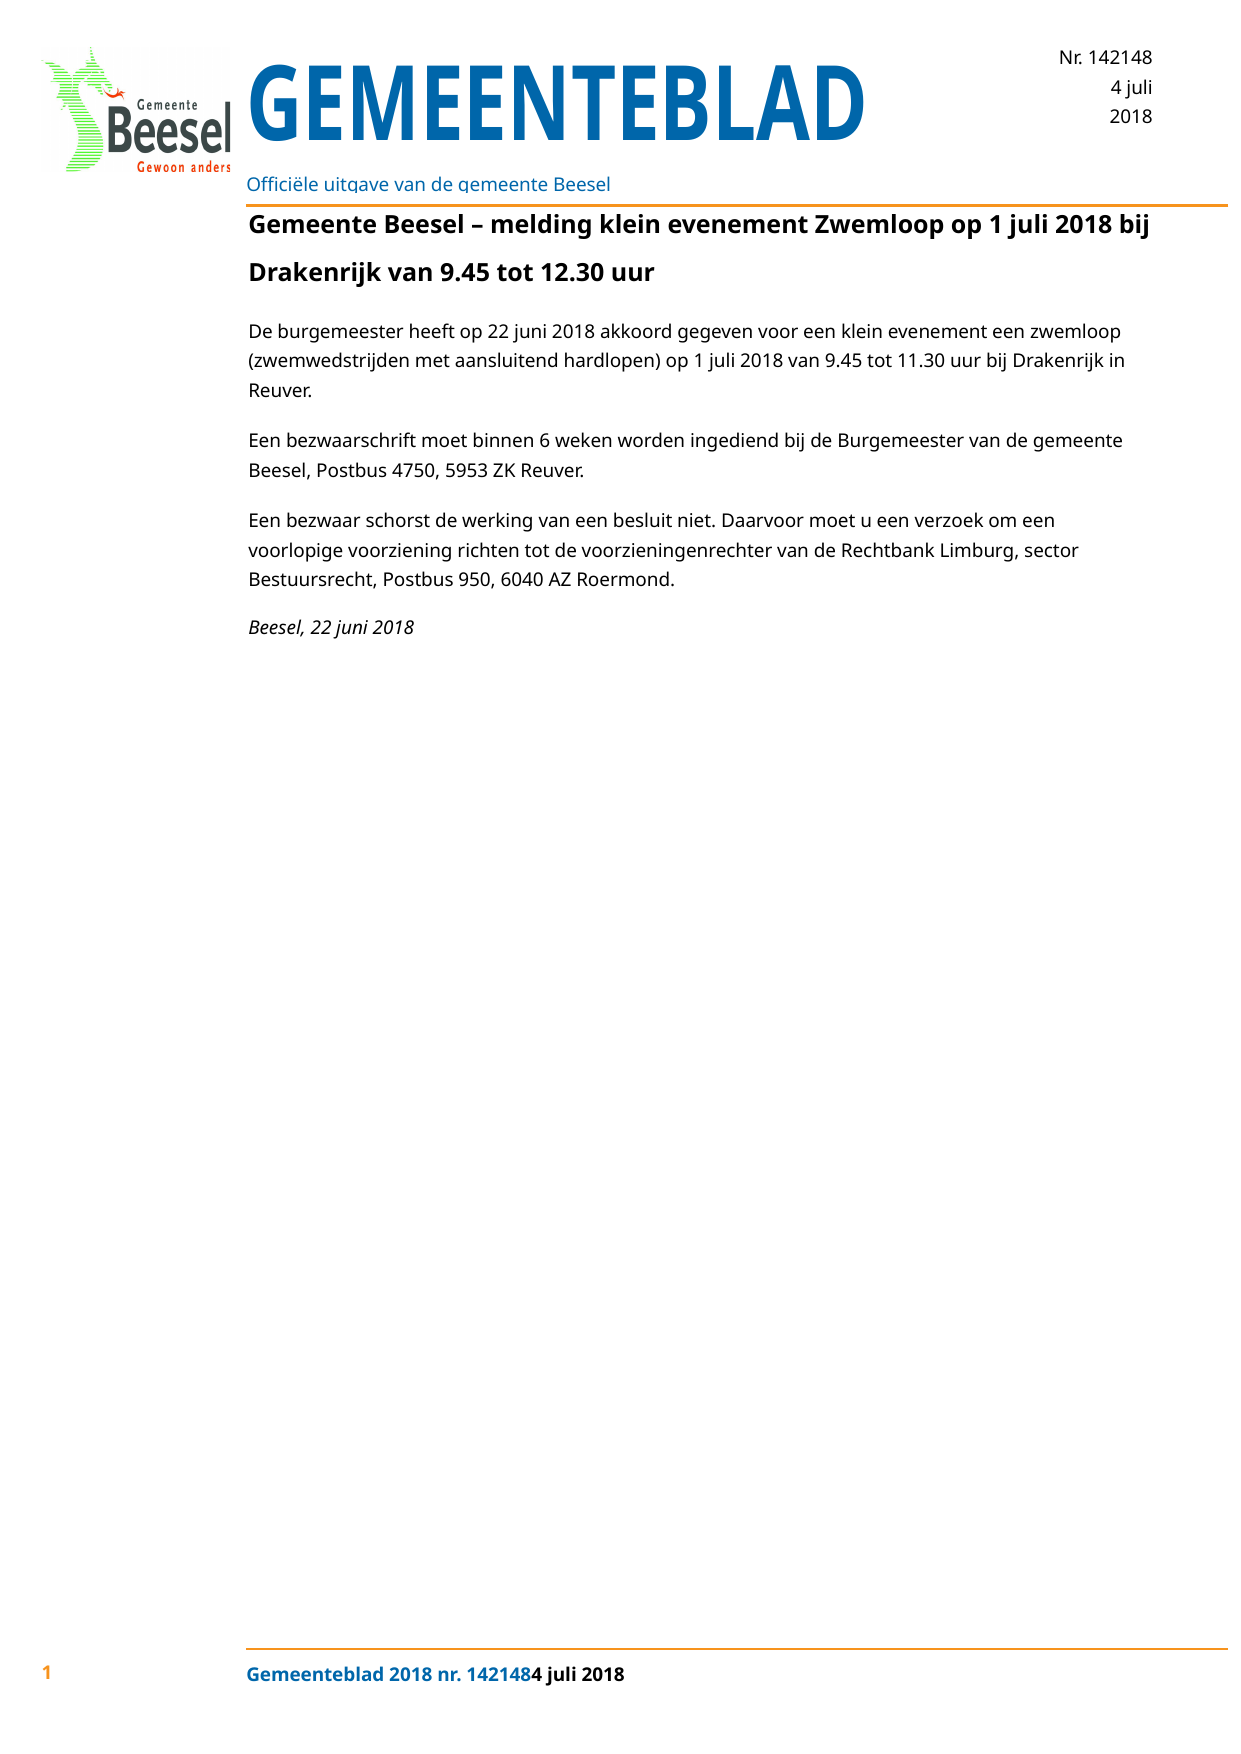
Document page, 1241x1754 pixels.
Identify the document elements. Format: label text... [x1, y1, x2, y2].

text Een bezwaarschrift moet binnen 6 weken worden ingediend bij de Burgemeester van de gemeente Beesel, Postbus 4750, 5953 ZK Reuver. [248, 427, 1152, 483]
picture [41, 47, 231, 172]
text Een bezwaar schorst de werking van een besluit niet. Daarvoor moet u een verzoek om een voorlopige voorziening richten tot de voorzieningenrechter van de Rechtbank Limburg, sector Bestuursrecht, Postbus 950, 6040 AZ Roermond. [248, 507, 1152, 592]
text De burgemeester heeft op 22 juni 2018 akkoord gegeven voor een klein evenement een zwemloop (zwemwedstrijden met aansluitend hardlopen) op 1 juli 2018 van 9.45 tot 11.30 uur bij Drakenrijk in Reuver. [248, 318, 1152, 403]
text Gemeente Beesel – melding klein evenement Zwemloop op 1 juli 2018 bij Drakenrijk van 9.45 tot 12.30 uur [248, 207, 1152, 288]
text Beesel, 22 juni 2018 [248, 614, 1152, 640]
